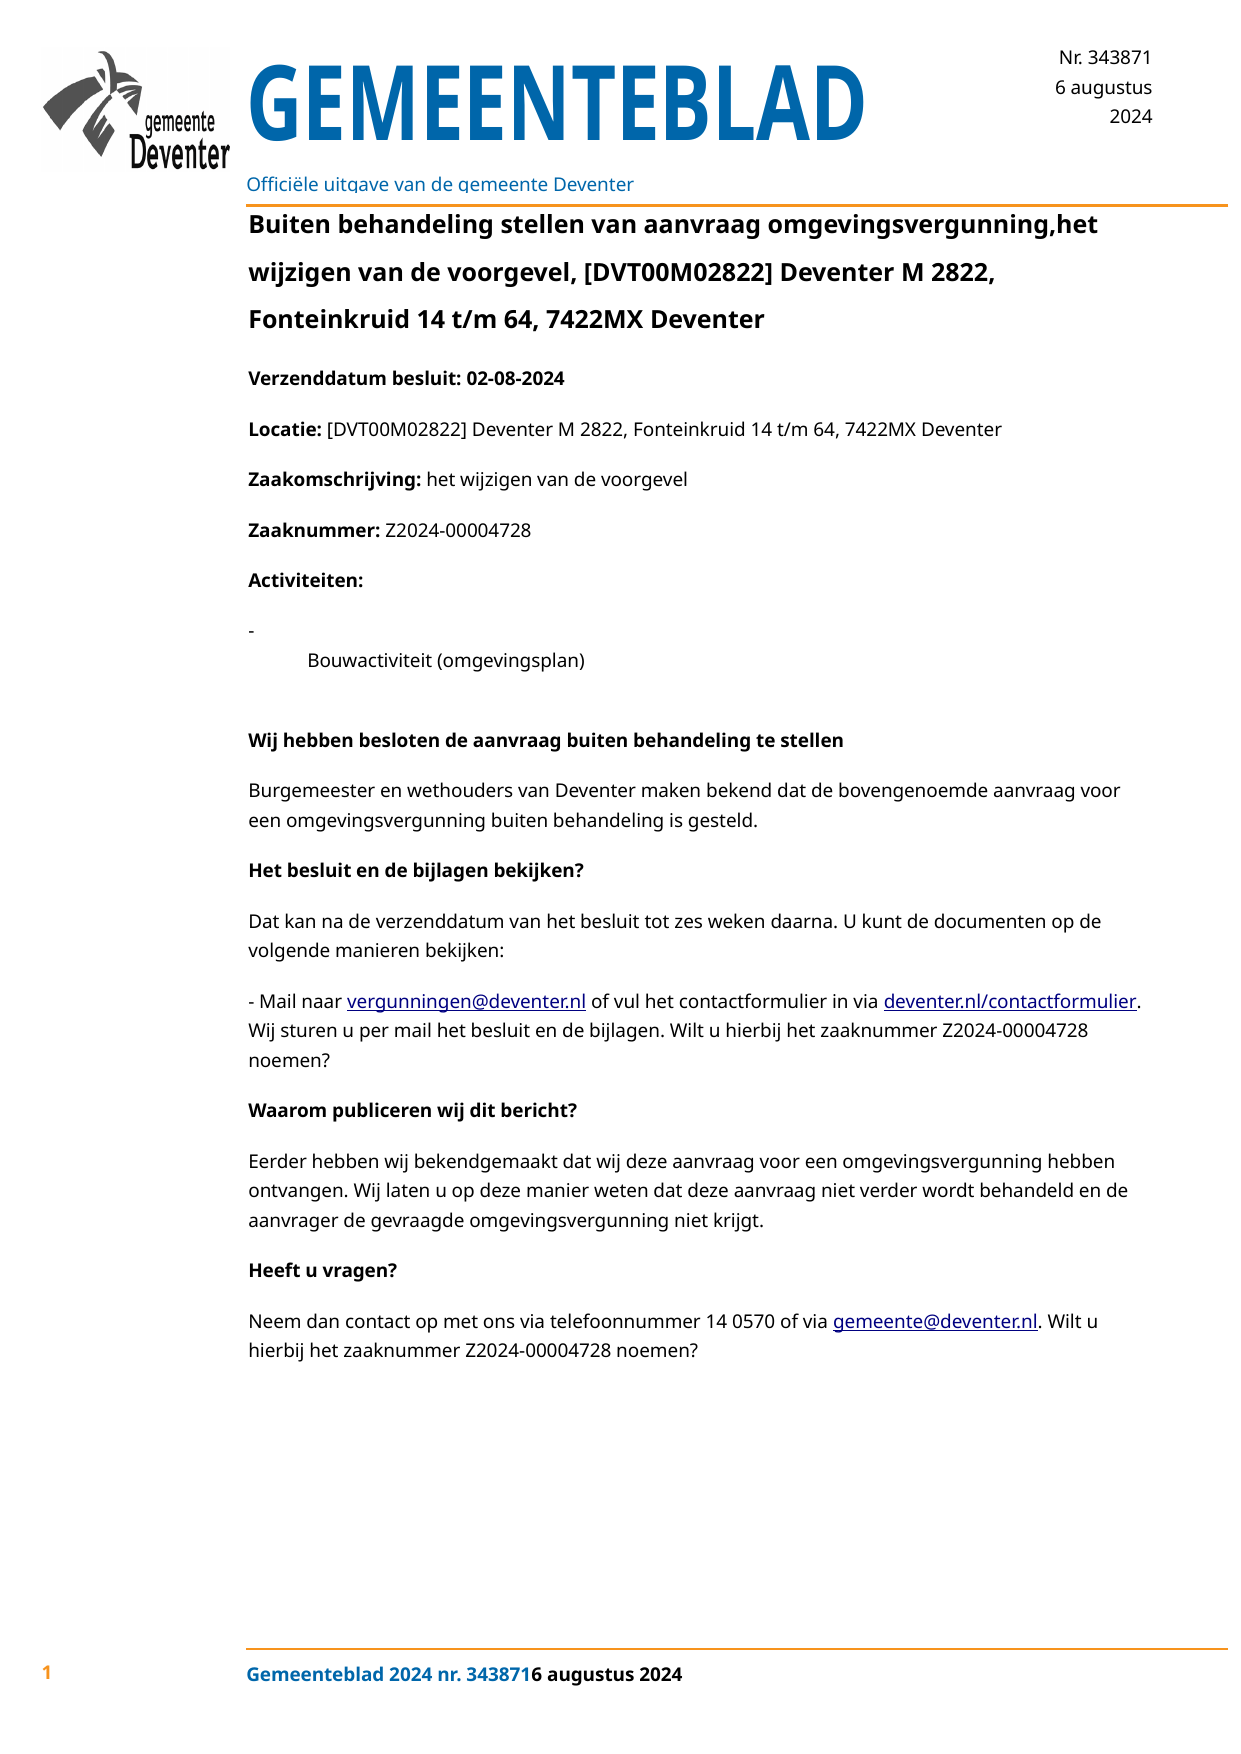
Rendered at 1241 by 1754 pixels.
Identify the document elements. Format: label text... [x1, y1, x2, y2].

text Wij hebben besloten de aanvraag buiten behandeling te stellen [248, 727, 1152, 753]
text Waarom publiceren wij dit bericht? [248, 1098, 1152, 1123]
text Zaakomschrijving: het wijzigen van de voorgevel [248, 466, 1152, 492]
text Locatie: [DVT00M02822] Deventer M 2822, Fonteinkruid 14 t/m 64, 7422MX Deventer [248, 416, 1152, 442]
picture [41, 47, 231, 172]
text Dat kan na de verzenddatum van het besluit tot zes weken daarna. U kunt de documenten op de volgende manieren bekijken: [248, 908, 1152, 963]
text Activiteiten: [248, 567, 1152, 593]
text Zaaknummer: Z2024-00004728 [248, 517, 1152, 542]
text Heeft u vragen? [248, 1258, 1152, 1283]
text Burgemeester en wethouders van Deventer maken bekend dat de bovengenoemde aanvraag voor een omgevingsvergunning buiten behandeling is gesteld. [248, 778, 1152, 833]
text Buiten behandeling stellen van aanvraag omgevingsvergunning,het wijzigen van de voorgevel, [DVT00M02822] Deventer M 2822, Fonteinkruid 14 t/m 64, 7422MX Deventer [248, 207, 1152, 336]
list Bouwactiviteit (omgevingsplan) [248, 647, 1152, 673]
text Het besluit en de bijlagen bekijken? [248, 858, 1152, 883]
text Eerder hebben wij bekendgemaakt dat wij deze aanvraag voor een omgevingsvergunning hebben ontvangen. Wij laten u op deze manier weten dat deze aanvraag niet verder wordt behandeld en de aanvrager de gevraagde omgevingsvergunning niet krijgt. [248, 1148, 1152, 1233]
text - Mail naar vergunningen@deventer.nl of vul het contactformulier in via deventer.nl/contactformulier. Wij sturen u per mail het besluit en de bijlagen. Wilt u hierbij het zaaknummer Z2024-00004728 noemen? [248, 988, 1152, 1073]
text Neem dan contact op met ons via telefoonnummer 14 0570 of via gemeente@deventer.nl. Wilt u hierbij het zaaknummer Z2024-00004728 noemen? [248, 1308, 1152, 1363]
text Verzenddatum besluit: 02-08-2024 [248, 366, 1152, 391]
